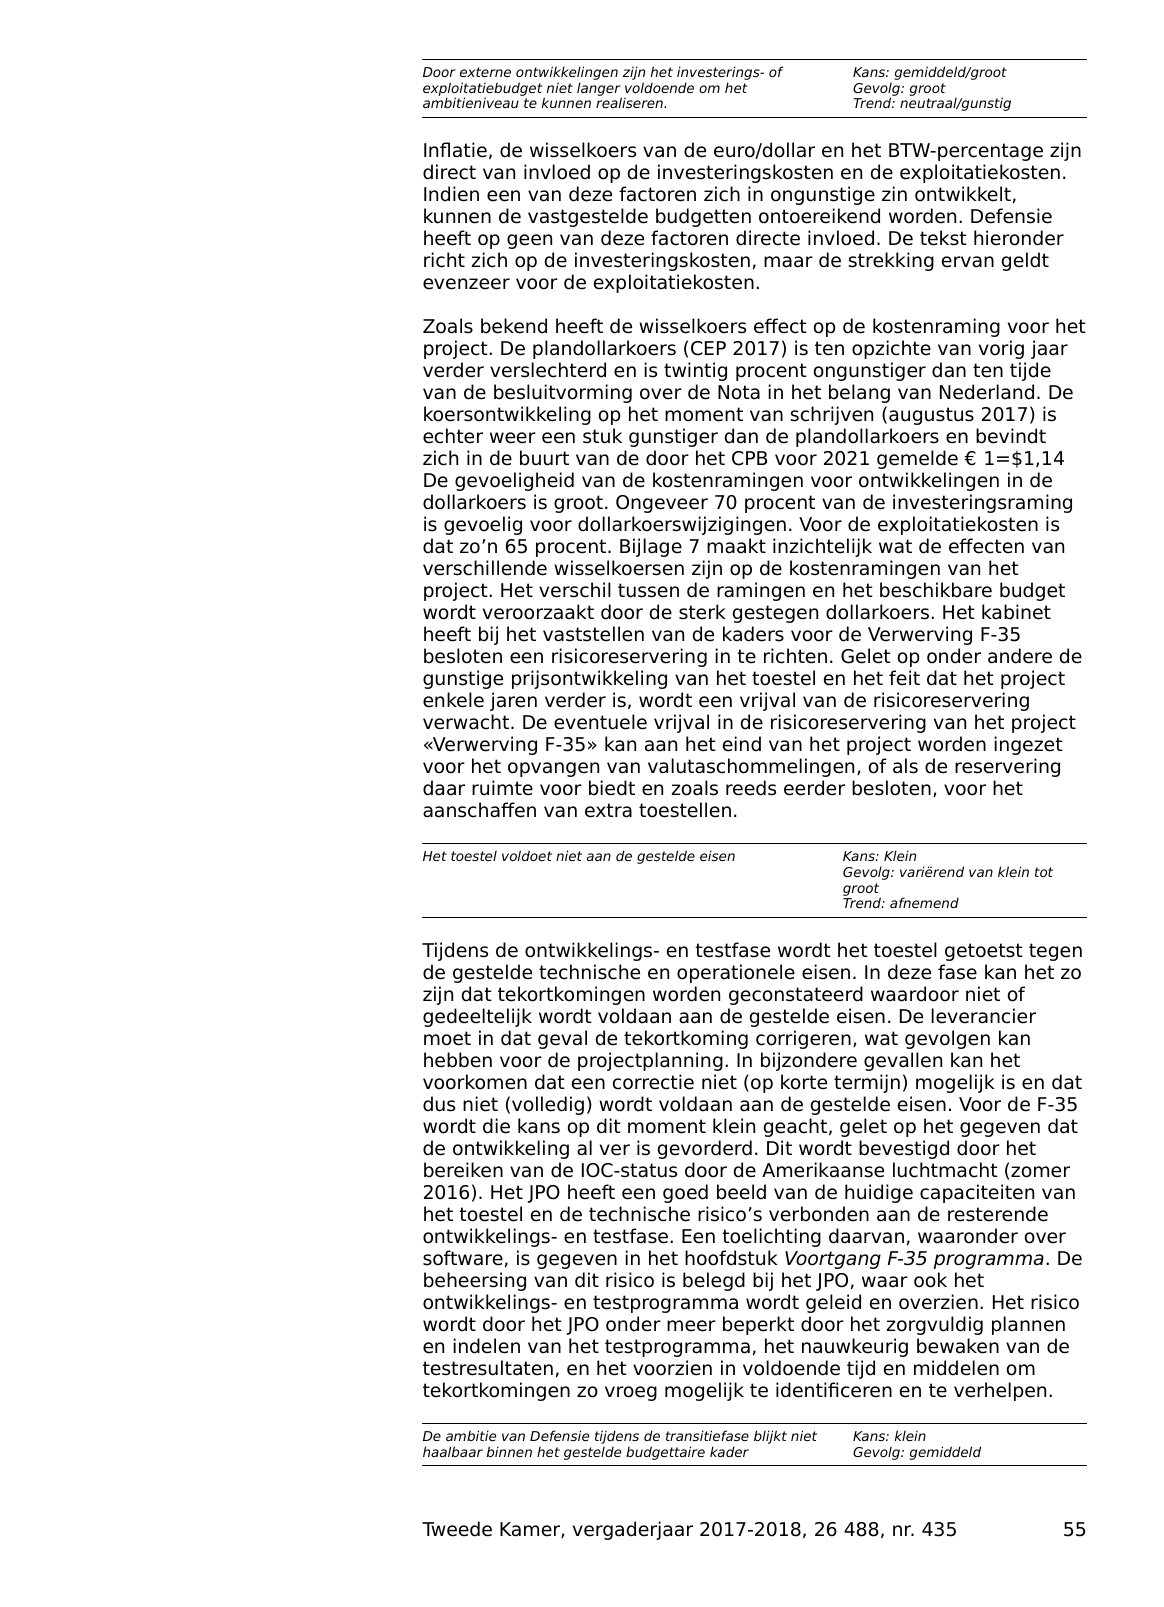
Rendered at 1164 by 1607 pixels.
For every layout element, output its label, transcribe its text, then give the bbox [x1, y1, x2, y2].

table_header Het toestel voldoet niet aan de gestelde eisen [422, 844, 837, 917]
text Inflatie, de wisselkoers van de euro/dollar en het BTW-percentage zijn direct van invloed op de investeringskosten en de exploitatiekosten. Indien een van deze factoren zich in ongunstige zin ontwikkelt, kunnen de vastgestelde budgetten ontoereikend worden. Defensie heeft op geen van deze factoren directe invloed. De tekst hieronder richt zich op de investeringskosten, maar de strekking ervan geldt evenzeer voor de exploitatiekosten. [422, 140, 1087, 294]
table_header Door externe ontwikkelingen zijn het investerings- of exploitatiebudget niet langer voldoende om het ambitieniveau te kunnen realiseren. [422, 60, 847, 117]
table_header Kans: gemiddeld/groot Gevolg: groot Trend: neutraal/gunstig [847, 60, 1087, 117]
table_header Kans: klein Gevolg: gemiddeld [847, 1424, 1087, 1465]
table_header Kans: Klein Gevolg: variërend van klein tot groot Trend: afnemend [837, 844, 1087, 917]
text Zoals bekend heeft de wisselkoers effect op de kostenraming voor het project. De plandollarkoers (CEP 2017) is ten opzichte van vorig jaar verder verslechterd en is twintig procent ongunstiger dan ten tijde van de besluitvorming over de Nota in het belang van Nederland. De koersontwikkeling op het moment van schrijven (augustus 2017) is echter weer een stuk gunstiger dan de plandollarkoers en bevindt zich in de buurt van de door het CPB voor 2021 gemelde € 1=$1,14 De gevoeligheid van de kostenramingen voor ontwikkelingen in de dollarkoers is groot. Ongeveer 70 procent van de investeringsraming is gevoelig voor dollarkoerswijzigingen. Voor de exploitatiekosten is dat zo’n 65 procent. Bijlage 7 maakt inzichtelijk wat de effecten van verschillende wisselkoersen zijn op de kostenramingen van het project. Het verschil tussen de ramingen en het beschikbare budget wordt veroorzaakt door de sterk gestegen dollarkoers. Het kabinet heeft bij het vaststellen van de kaders voor de Verwerving F-35 besloten een risicoreservering in te richten. Gelet op onder andere de gunstige prijsontwikkeling van het toestel en het feit dat het project enkele jaren verder is, wordt een vrijval van de risicoreservering verwacht. De eventuele vrijval in de risicoreservering van het project «Verwerving F-35» kan aan het eind van het project worden ingezet voor het opvangen van valutaschommelingen, of als de reservering daar ruimte voor biedt en zoals reeds eerder besloten, voor het aanschaffen van extra toestellen. [422, 316, 1087, 821]
text Tijdens de ontwikkelings- en testfase wordt het toestel getoetst tegen de gestelde technische en operationele eisen. In deze fase kan het zo zijn dat tekortkomingen worden geconstateerd waardoor niet of gedeeltelijk wordt voldaan aan de gestelde eisen. De leverancier moet in dat geval de tekortkoming corrigeren, wat gevolgen kan hebben voor de projectplanning. In bijzondere gevallen kan het voorkomen dat een correctie niet (op korte termijn) mogelijk is en dat dus niet (volledig) wordt voldaan aan de gestelde eisen. Voor de F-35 wordt die kans op dit moment klein geacht, gelet op het gegeven dat de ontwikkeling al ver is gevorderd. Dit wordt bevestigd door het bereiken van de IOC-status door de Amerikaanse luchtmacht (zomer 2016). Het JPO heeft een goed beeld van de huidige capaciteiten van het toestel en de technische risico’s verbonden aan de resterende ontwikkelings- en testfase. Een toelichting daarvan, waaronder over software, is gegeven in het hoofdstuk Voortgang F-35 programma. De beheersing van dit risico is belegd bij het JPO, waar ook het ontwikkelings- en testprogramma wordt geleid en overzien. Het risico wordt door het JPO onder meer beperkt door het zorgvuldig plannen en indelen van het testprogramma, het nauwkeurig bewaken van de testresultaten, en het voorzien in voldoende tijd en middelen om tekortkomingen zo vroeg mogelijk te identificeren en te verhelpen. [422, 940, 1087, 1401]
table_header De ambitie van Defensie tijdens de transitiefase blijkt niet haalbaar binnen het gestelde budgettaire kader [422, 1424, 847, 1465]
